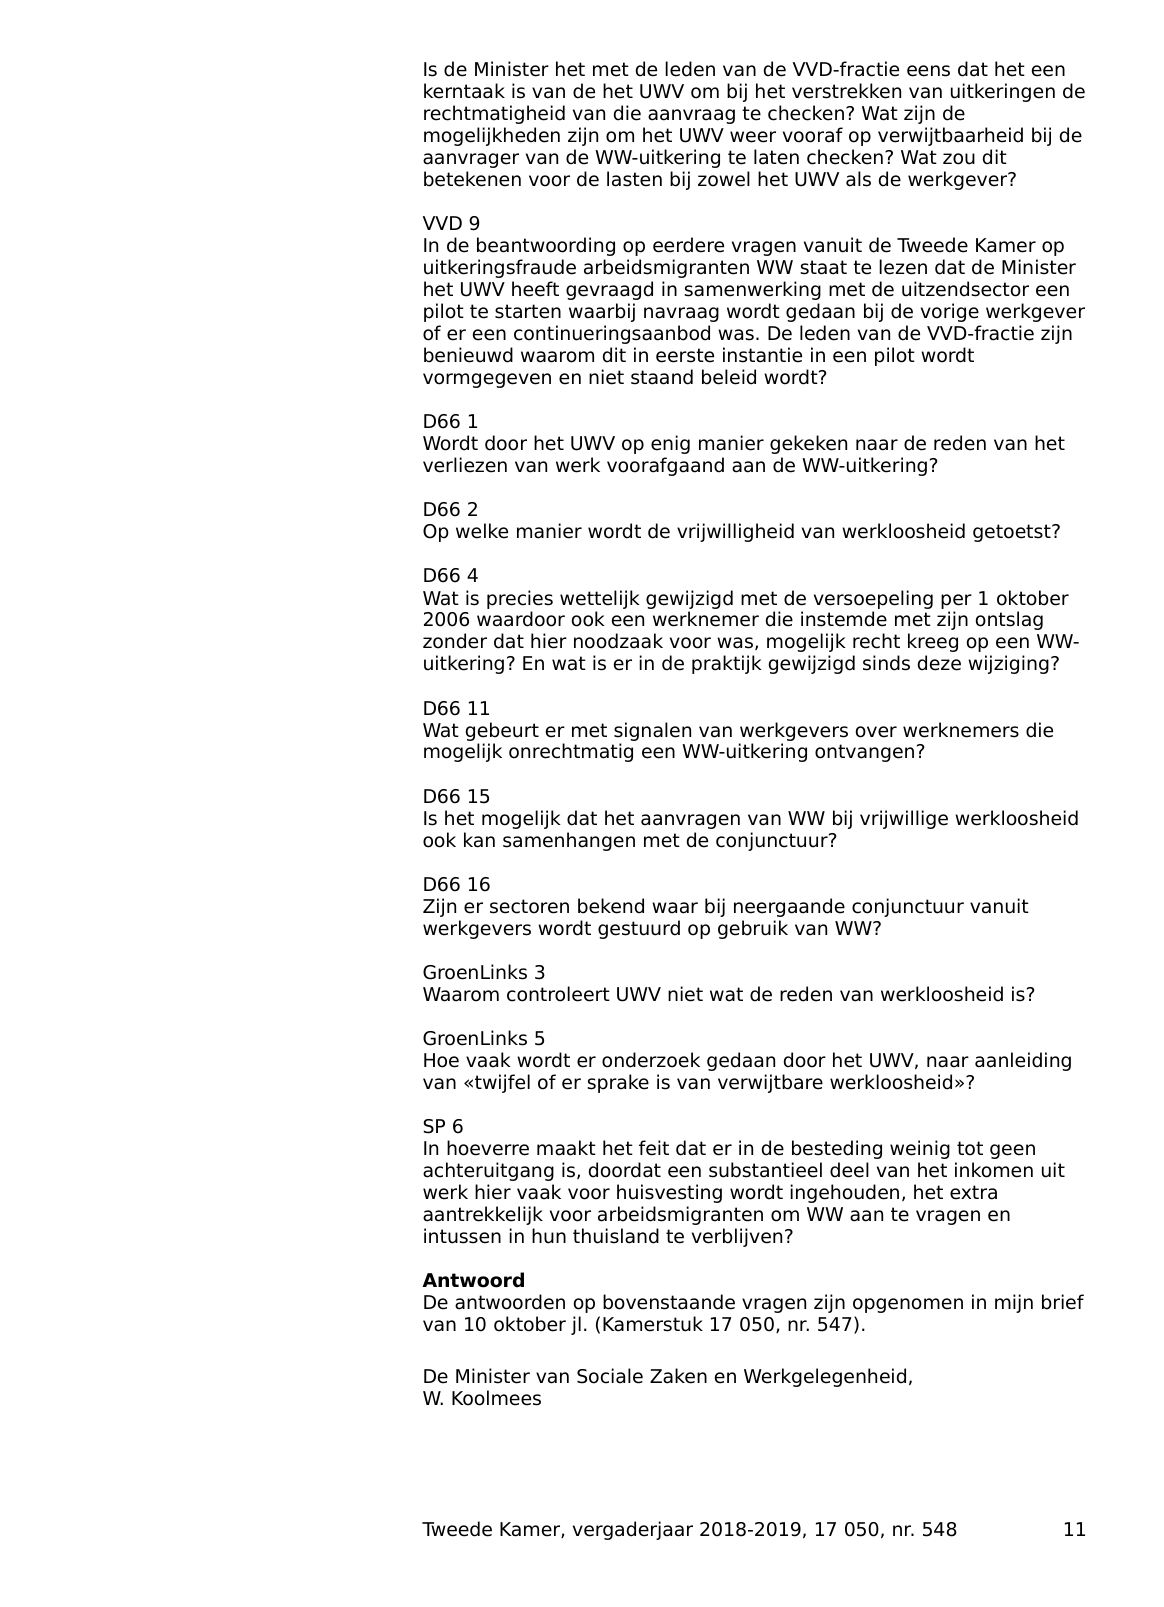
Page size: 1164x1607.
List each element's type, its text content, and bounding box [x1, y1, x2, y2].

text GroenLinks 5 [422, 1028, 1087, 1050]
text D66 15 [422, 786, 1087, 808]
text GroenLinks 3 [422, 962, 1087, 984]
text Is de Minister het met de leden van de VVD-fractie eens dat het een kerntaak is van de het UWV om bij het verstrekken van uitkeringen de rechtmatigheid van die aanvraag te checken? Wat zijn de mogelijkheden zijn om het UWV weer vooraf op verwijtbaarheid bij de aanvrager van de WW-uitkering te laten checken? Wat zou dit betekenen voor de lasten bij zowel het UWV als de werkgever? [422, 59, 1087, 191]
text SP 6 [422, 1116, 1087, 1138]
text VVD 9 [422, 213, 1087, 235]
text In de beantwoording op eerdere vragen vanuit de Tweede Kamer op uitkeringsfraude arbeidsmigranten WW staat te lezen dat de Minister het UWV heeft gevraagd in samenwerking met de uitzendsector een pilot te starten waarbij navraag wordt gedaan bij de vorige werkgever of er een continueringsaanbod was. De leden van de VVD-fractie zijn benieuwd waarom dit in eerste instantie in een pilot wordt vormgegeven en niet staand beleid wordt? [422, 235, 1087, 389]
text D66 16 [422, 874, 1087, 896]
text In hoeverre maakt het feit dat er in de besteding weinig tot geen achteruitgang is, doordat een substantieel deel van het inkomen uit werk hier vaak voor huisvesting wordt ingehouden, het extra aantrekkelijk voor arbeidsmigranten om WW aan te vragen en intussen in hun thuisland te verblijven? [422, 1138, 1087, 1248]
text D66 4 [422, 565, 1087, 587]
text Hoe vaak wordt er onderzoek gedaan door het UWV, naar aanleiding van «twijfel of er sprake is van verwijtbare werkloosheid»? [422, 1050, 1087, 1094]
text De Minister van Sociale Zaken en Werkgelegenheid, W. Koolmees [422, 1366, 1087, 1410]
text Op welke manier wordt de vrijwilligheid van werkloosheid getoetst? [422, 521, 1087, 543]
text D66 1 [422, 411, 1087, 433]
text D66 11 [422, 697, 1087, 719]
text Is het mogelijk dat het aanvragen van WW bij vrijwillige werkloosheid ook kan samenhangen met de conjunctuur? [422, 808, 1087, 852]
text Waarom controleert UWV niet wat de reden van werkloosheid is? [422, 984, 1087, 1006]
text Zijn er sectoren bekend waar bij neergaande conjunctuur vanuit werkgevers wordt gestuurd op gebruik van WW? [422, 896, 1087, 940]
text Wordt door het UWV op enig manier gekeken naar de reden van het verliezen van werk voorafgaand aan de WW-uitkering? [422, 433, 1087, 477]
text Wat gebeurt er met signalen van werkgevers over werknemers die mogelijk onrechtmatig een WW-uitkering ontvangen? [422, 719, 1087, 763]
text Wat is precies wettelijk gewijzigd met de versoepeling per 1 oktober 2006 waardoor ook een werknemer die instemde met zijn ontslag zonder dat hier noodzaak voor was, mogelijk recht kreeg op een WW-uitkering? En wat is er in de praktijk gewijzigd sinds deze wijziging? [422, 587, 1087, 675]
text Antwoord [422, 1270, 1087, 1292]
text De antwoorden op bovenstaande vragen zijn opgenomen in mijn brief van 10 oktober jl. (Kamerstuk 17 050, nr. 547). [422, 1292, 1087, 1336]
text D66 2 [422, 499, 1087, 521]
